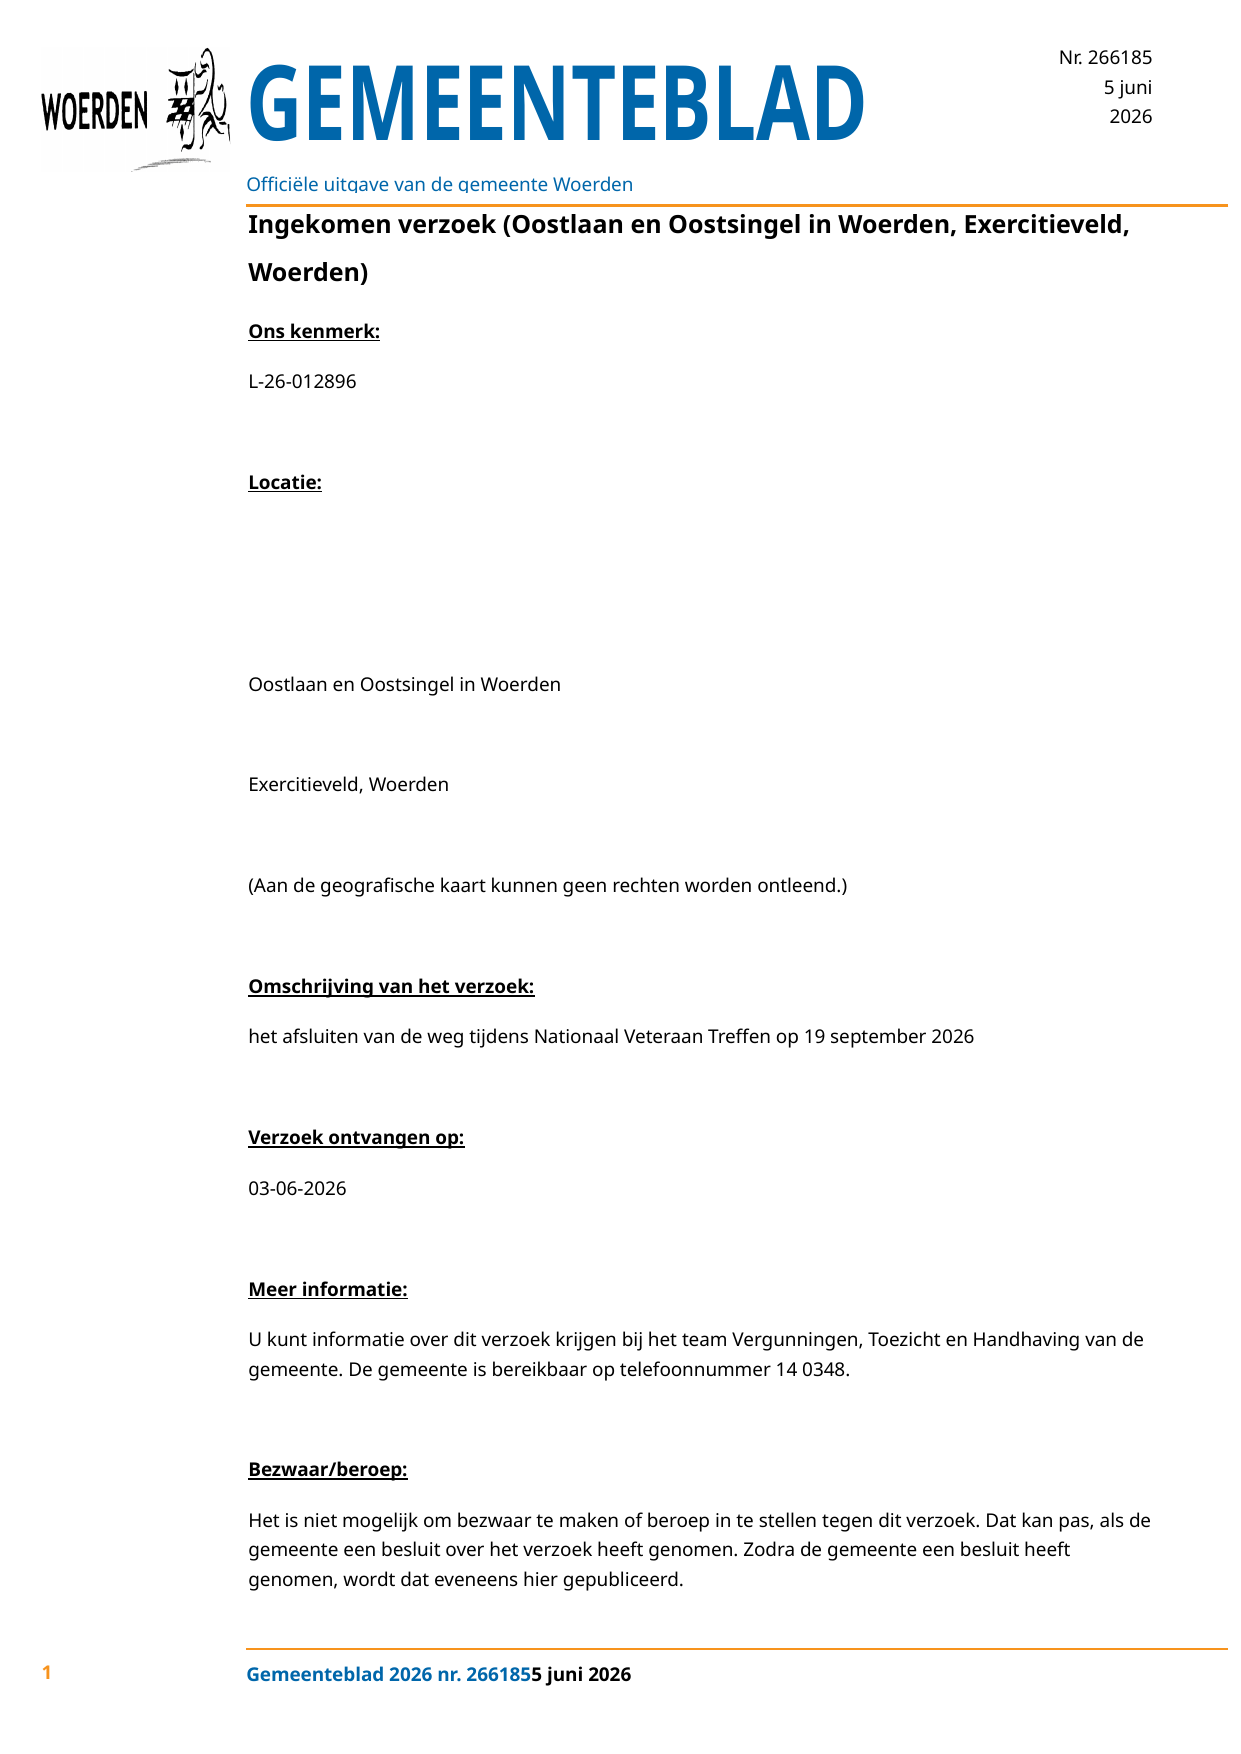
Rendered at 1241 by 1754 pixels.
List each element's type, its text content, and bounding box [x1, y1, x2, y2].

text Omschrijving van het verzoek: [248, 973, 1152, 999]
text L-26-012896 [248, 368, 1152, 394]
text Verzoek ontvangen op: [248, 1124, 1152, 1150]
text Ingekomen verzoek (Oostlaan en Oostsingel in Woerden, Exercitieveld, Woerden) [248, 207, 1152, 288]
text (Aan de geografische kaart kunnen geen rechten worden ontleend.) [248, 872, 1152, 898]
text Locatie: [248, 469, 1152, 495]
text het afsluiten van de weg tijdens Nationaal Veteraan Treffen op 19 september 2026 [248, 1024, 1152, 1049]
picture [41, 47, 231, 172]
text Bezwaar/beroep: [248, 1457, 1152, 1482]
text Meer informatie: [248, 1276, 1152, 1302]
text Exercitieveld, Woerden [248, 772, 1152, 797]
text Het is niet mogelijk om bezwaar te maken of beroep in te stellen tegen dit verzoek. Dat kan pas, als de gemeente een besluit over het verzoek heeft genomen. Zodra de gemeente een besluit heeft genomen, wordt dat eveneens hier gepubliceerd. [248, 1507, 1152, 1592]
text 03-06-2026 [248, 1175, 1152, 1201]
text Ons kenmerk: [248, 318, 1152, 344]
text U kunt informatie over dit verzoek krijgen bij het team Vergunningen, Toezicht en Handhaving van de gemeente. De gemeente is bereikbaar op telefoonnummer 14 0348. [248, 1326, 1152, 1382]
text Oostlaan en Oostsingel in Woerden [248, 671, 1152, 697]
